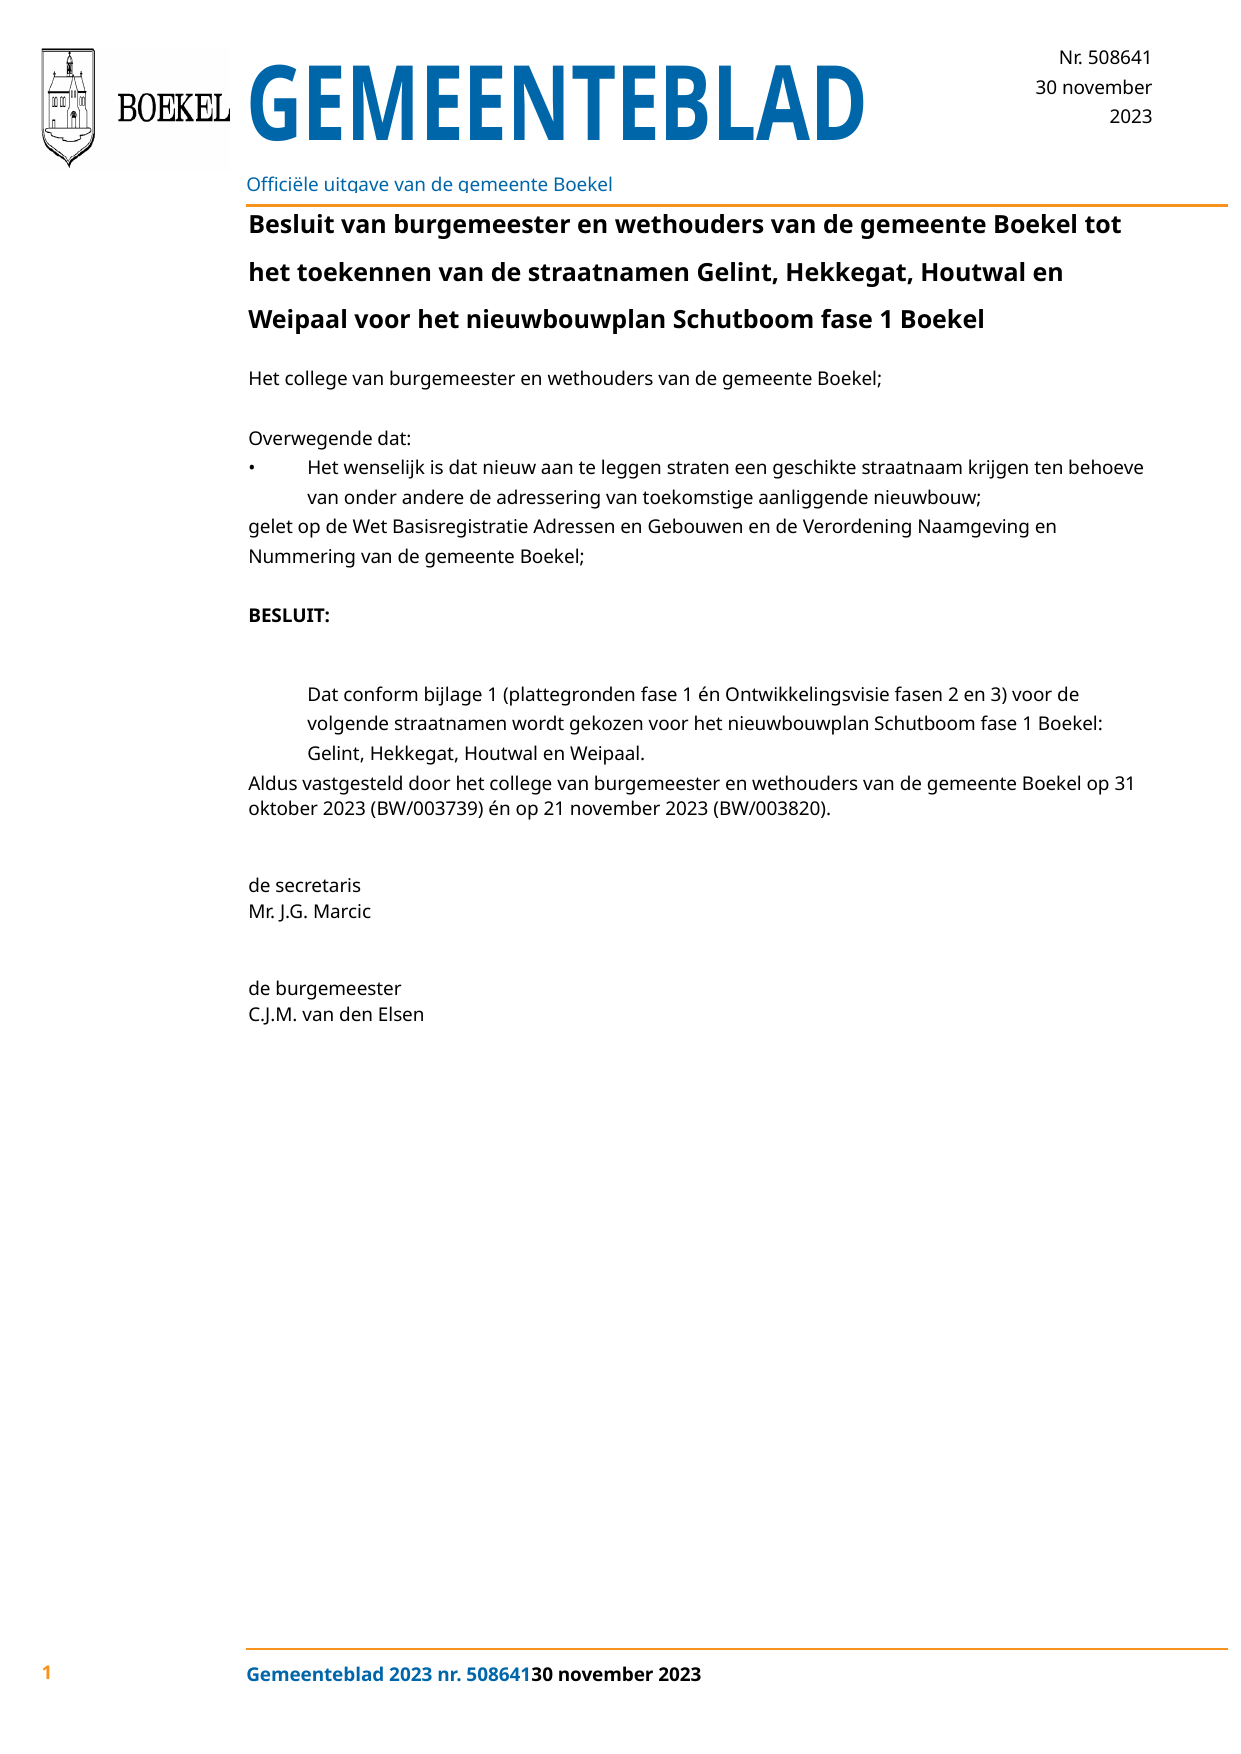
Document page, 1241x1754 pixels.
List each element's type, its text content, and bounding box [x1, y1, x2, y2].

list Het wenselijk is dat nieuw aan te leggen straten een geschikte straatnaam krijgen ten behoeve van onder andere de adressering van toekomstige aanliggende nieuwbouw; [248, 454, 1152, 509]
picture [41, 47, 231, 172]
list Dat conform bijlage 1 (plattegronden fase 1 én Ontwikkelingsvisie fasen 2 en 3) voor de volgende straatnamen wordt gekozen voor het nieuwbouwplan Schutboom fase 1 Boekel: Gelint, Hekkegat, Houtwal en Weipaal. [248, 681, 1152, 766]
text C.J.M. van den Elsen [248, 1001, 1152, 1027]
text BESLUIT: [248, 602, 1152, 628]
text Aldus vastgesteld door het college van burgemeester en wethouders van de gemeente Boekel op 31 oktober 2023 (BW/003739) én op 21 november 2023 (BW/003820). [248, 770, 1152, 821]
text Overwegende dat: [248, 425, 1152, 450]
text de burgemeester [248, 976, 1152, 1001]
text Mr. J.G. Marcic [248, 898, 1152, 924]
text Besluit van burgemeester en wethouders van de gemeente Boekel tot het toekennen van de straatnamen Gelint, Hekkegat, Houtwal en Weipaal voor het nieuwbouwplan Schutboom fase 1 Boekel [248, 207, 1152, 336]
text de secretaris [248, 873, 1152, 898]
text Het college van burgemeester en wethouders van de gemeente Boekel; [248, 366, 1152, 391]
text gelet op de Wet Basisregistratie Adressen en Gebouwen en de Verordening Naamgeving en Nummering van de gemeente Boekel; [248, 513, 1152, 569]
